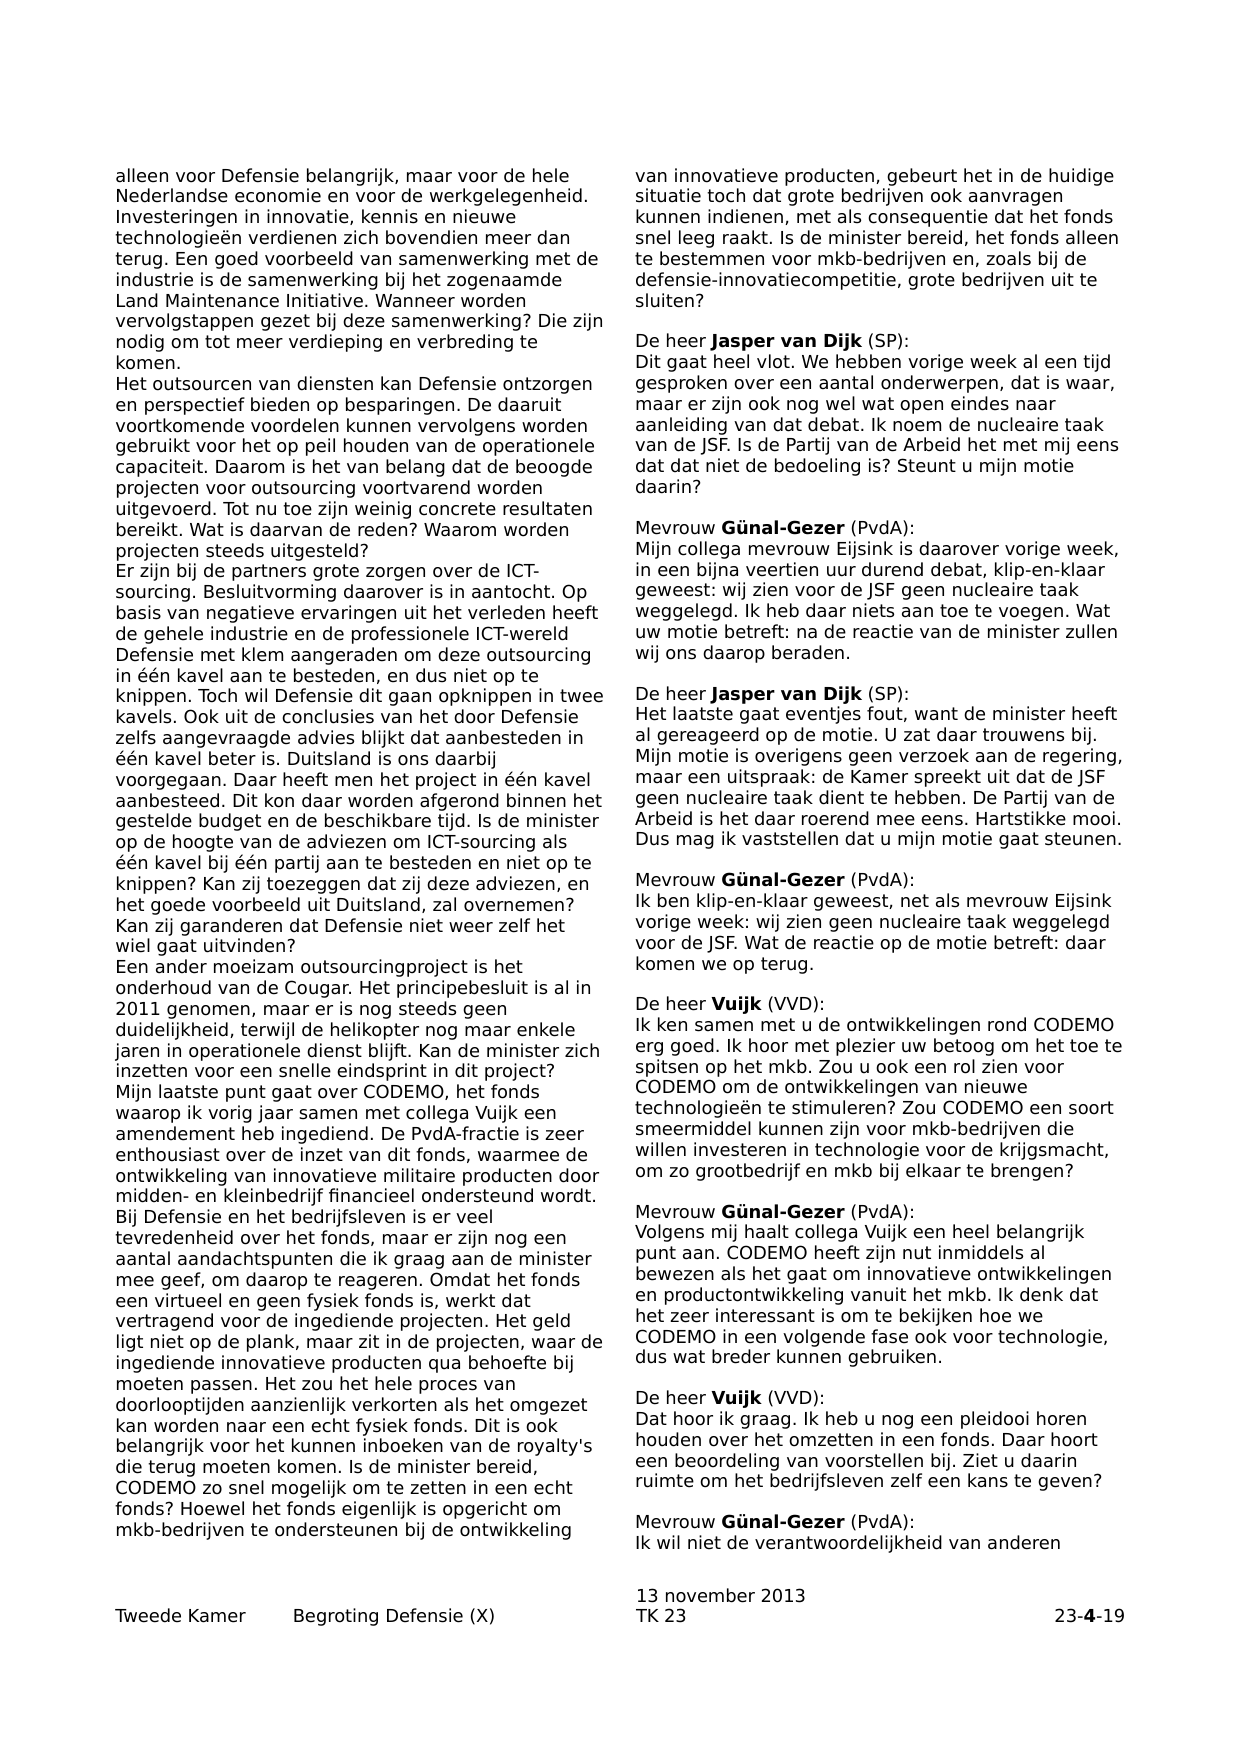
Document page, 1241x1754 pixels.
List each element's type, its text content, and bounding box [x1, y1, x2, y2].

text Mevrouw Günal-Gezer (PvdA): [635, 1512, 1125, 1533]
text van innovatieve producten, gebeurt het in de huidige situatie toch dat grote bedrijven ook aanvragen kunnen indienen, met als consequentie dat het fonds snel leeg raakt. Is de minister bereid, het fonds alleen te bestemmen voor mkb-bedrijven en, zoals bij de defensie-innovatiecompetitie, grote bedrijven uit te sluiten? [635, 165, 1125, 311]
text Mevrouw Günal-Gezer (PvdA): [635, 1201, 1125, 1222]
text Volgens mij haalt collega Vuijk een heel belangrijk punt aan. CODEMO heeft zijn nut inmiddels al bewezen als het gaat om innovatieve ontwikkelingen en productontwikkeling vanuit het mkb. Ik denk dat het zeer interessant is om te bekijken hoe we CODEMO in een volgende fase ook voor technologie, dus wat breder kunnen gebruiken. [635, 1222, 1125, 1368]
text Een ander moeizam outsourcingproject is het onderhoud van de Cougar. Het principebesluit is al in 2011 genomen, maar er is nog steeds geen duidelijkheid, terwijl de helikopter nog maar enkele jaren in operationele dienst blijft. Kan de minister zich inzetten voor een snelle eindsprint in dit project? [115, 957, 605, 1082]
text Mijn laatste punt gaat over CODEMO, het fonds waarop ik vorig jaar samen met collega Vuijk een amendement heb ingediend. De PvdA-fractie is zeer enthousiast over de inzet van dit fonds, waarmee de ontwikkeling van innovatieve militaire producten door midden- en kleinbedrijf financieel ondersteund wordt. Bij Defensie en het bedrijfsleven is er veel tevredenheid over het fonds, maar er zijn nog een aantal aandachtspunten die ik graag aan de minister mee geef, om daarop te reageren. Omdat het fonds een virtueel en geen fysiek fonds is, werkt dat vertragend voor de ingediende projecten. Het geld ligt niet op de plank, maar zit in de projecten, waar de ingediende innovatieve producten qua behoefte bij moeten passen. Het zou het hele proces van doorlooptijden aanzienlijk verkorten als het omgezet kan worden naar een echt fysiek fonds. Dit is ook belangrijk voor het kunnen inboeken van de royalty's die terug moeten komen. Is de minister bereid, CODEMO zo snel mogelijk om te zetten in een echt fonds? Hoewel het fonds eigenlijk is opgericht om mkb-bedrijven te ondersteunen bij de ontwikkeling [115, 1082, 605, 1540]
text De heer Jasper van Dijk (SP): [635, 331, 1125, 352]
text De heer Jasper van Dijk (SP): [635, 683, 1125, 704]
text Het laatste gaat eventjes fout, want de minister heeft al gereageerd op de motie. U zat daar trouwens bij. Mijn motie is overigens geen verzoek aan de regering, maar een uitspraak: de Kamer spreekt uit dat de JSF geen nucleaire taak dient te hebben. De Partij van de Arbeid is het daar roerend mee eens. Hartstikke mooi. Dus mag ik vaststellen dat u mijn motie gaat steunen. [635, 704, 1125, 850]
text Dit gaat heel vlot. We hebben vorige week al een tijd gesproken over een aantal onderwerpen, dat is waar, maar er zijn ook nog wel wat open eindes naar aanleiding van dat debat. Ik noem de nucleaire taak van de JSF. Is de Partij van de Arbeid het met mij eens dat dat niet de bedoeling is? Steunt u mijn motie daarin? [635, 352, 1125, 498]
text alleen voor Defensie belangrijk, maar voor de hele Nederlandse economie en voor de werkgelegenheid. Investeringen in innovatie, kennis en nieuwe technologieën verdienen zich bovendien meer dan terug. Een goed voorbeeld van samenwerking met de industrie is de samenwerking bij het zogenaamde Land Maintenance Initiative. Wanneer worden vervolgstappen gezet bij deze samenwerking? Die zijn nodig om tot meer verdieping en verbreding te komen. [115, 165, 605, 374]
text Het outsourcen van diensten kan Defensie ontzorgen en perspectief bieden op besparingen. De daaruit voortkomende voordelen kunnen vervolgens worden gebruikt voor het op peil houden van de operationele capaciteit. Daarom is het van belang dat de beoogde projecten voor outsourcing voortvarend worden uitgevoerd. Tot nu toe zijn weinig concrete resultaten bereikt. Wat is daarvan de reden? Waarom worden projecten steeds uitgesteld? [115, 374, 605, 561]
text Mevrouw Günal-Gezer (PvdA): [635, 518, 1125, 538]
text De heer Vuijk (VVD): [635, 1388, 1125, 1409]
text Ik wil niet de verantwoordelijkheid van anderen [635, 1533, 1125, 1554]
text Mevrouw Günal-Gezer (PvdA): [635, 870, 1125, 891]
text Ik ken samen met u de ontwikkelingen rond CODEMO erg goed. Ik hoor met plezier uw betoog om het toe te spitsen op het mkb. Zou u ook een rol zien voor CODEMO om de ontwikkelingen van nieuwe technologieën te stimuleren? Zou CODEMO een soort smeermiddel kunnen zijn voor mkb-bedrijven die willen investeren in technologie voor de krijgsmacht, om zo grootbedrijf en mkb bij elkaar te brengen? [635, 1015, 1125, 1181]
text Er zijn bij de partners grote zorgen over de ICT-sourcing. Besluitvorming daarover is in aantocht. Op basis van negatieve ervaringen uit het verleden heeft de gehele industrie en de professionele ICT-wereld Defensie met klem aangeraden om deze outsourcing in één kavel aan te besteden, en dus niet op te knippen. Toch wil Defensie dit gaan opknippen in twee kavels. Ook uit de conclusies van het door Defensie zelfs aangevraagde advies blijkt dat aanbesteden in één kavel beter is. Duitsland is ons daarbij voorgegaan. Daar heeft men het project in één kavel aanbesteed. Dit kon daar worden afgerond binnen het gestelde budget en de beschikbare tijd. Is de minister op de hoogte van de adviezen om ICT-sourcing als één kavel bij één partij aan te besteden en niet op te knippen? Kan zij toezeggen dat zij deze adviezen, en het goede voorbeeld uit Duitsland, zal overnemen? Kan zij garanderen dat Defensie niet weer zelf het wiel gaat uitvinden? [115, 561, 605, 957]
text De heer Vuijk (VVD): [635, 994, 1125, 1015]
text Mijn collega mevrouw Eijsink is daarover vorige week, in een bijna veertien uur durend debat, klip-en-klaar geweest: wij zien voor de JSF geen nucleaire taak weggelegd. Ik heb daar niets aan toe te voegen. Wat uw motie betreft: na de reactie van de minister zullen wij ons daarop beraden. [635, 538, 1125, 663]
text Ik ben klip-en-klaar geweest, net als mevrouw Eijsink vorige week: wij zien geen nucleaire taak weggelegd voor de JSF. Wat de reactie op de motie betreft: daar komen we op terug. [635, 891, 1125, 974]
text Dat hoor ik graag. Ik heb u nog een pleidooi horen houden over het omzetten in een fonds. Daar hoort een beoordeling van voorstellen bij. Ziet u daarin ruimte om het bedrijfsleven zelf een kans te geven? [635, 1409, 1125, 1492]
